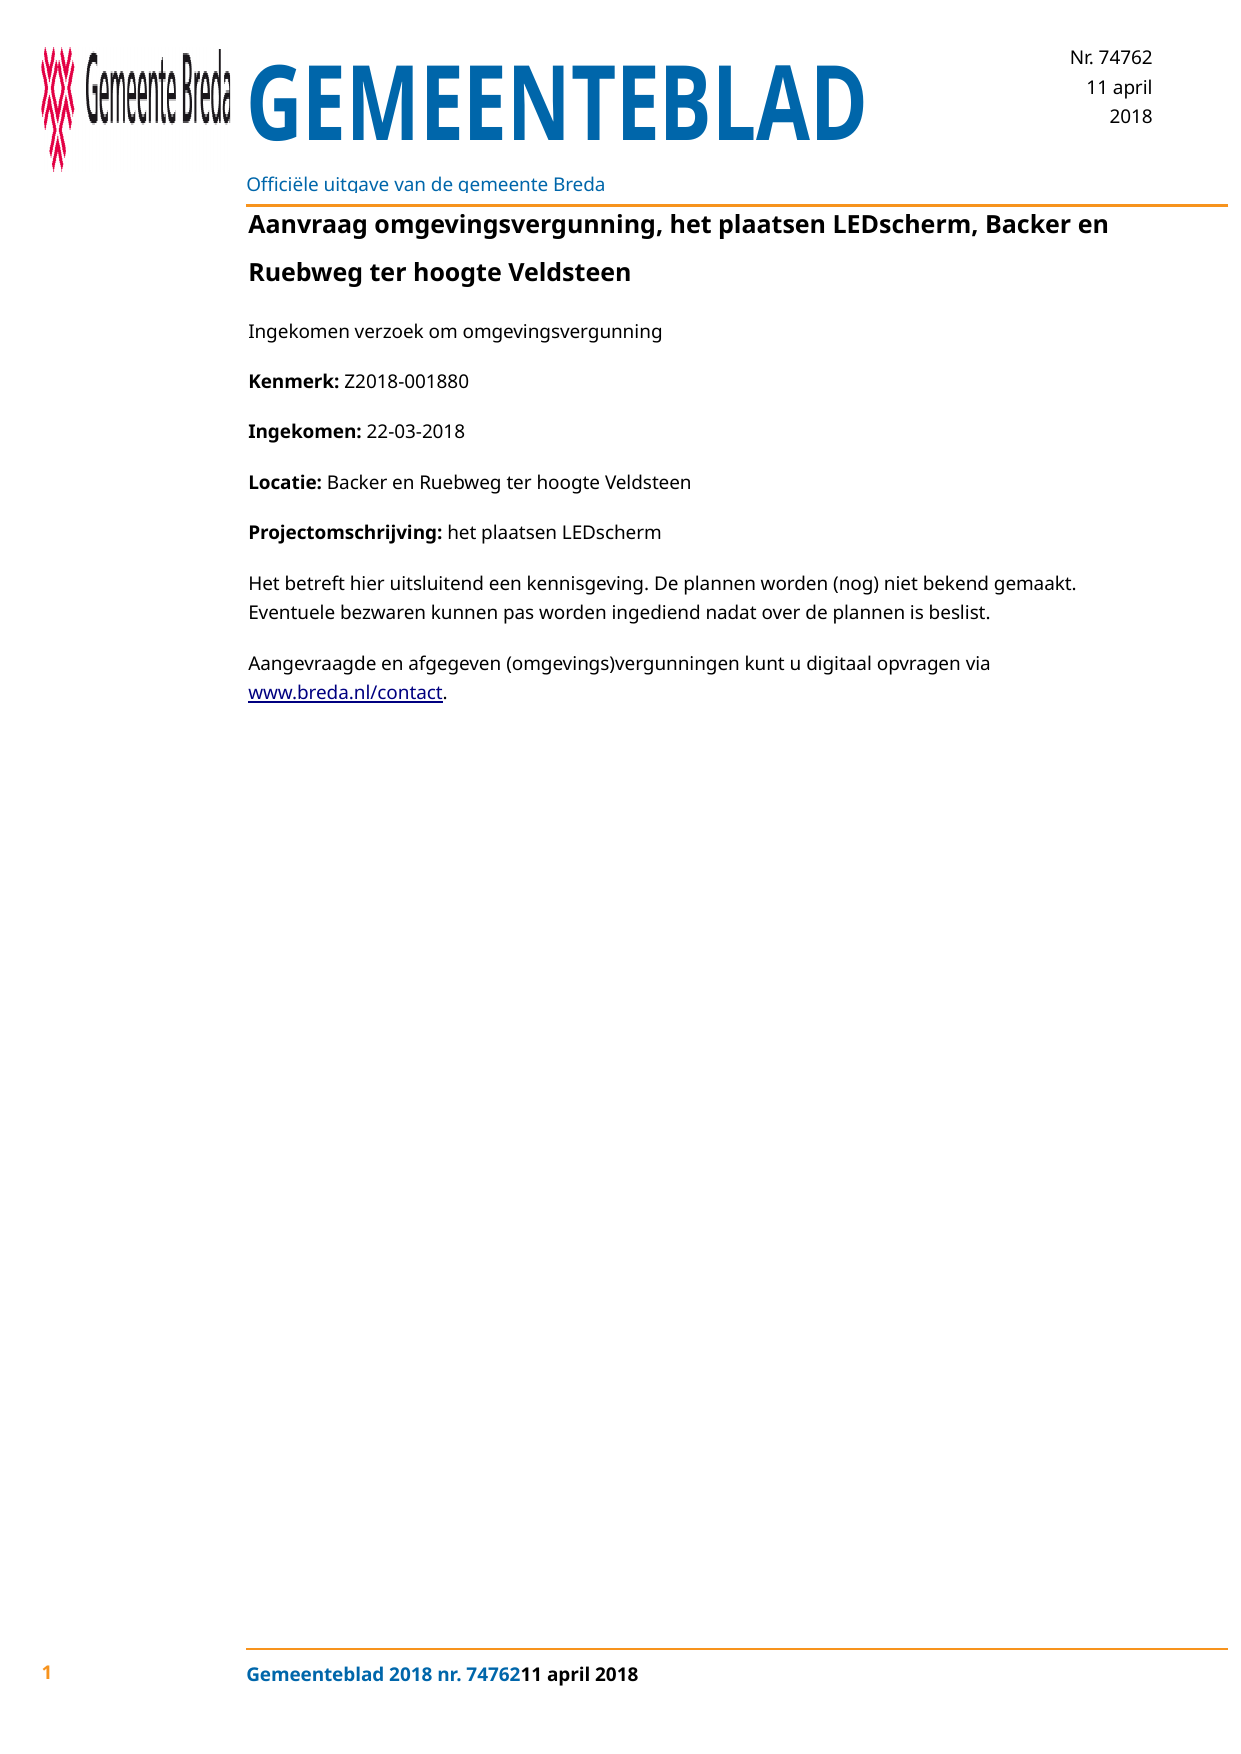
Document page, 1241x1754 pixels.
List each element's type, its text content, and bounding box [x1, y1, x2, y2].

text Projectomschrijving: het plaatsen LEDscherm [248, 519, 1152, 545]
text Ingekomen verzoek om omgevingsvergunning [248, 318, 1152, 344]
picture [41, 47, 231, 172]
text Kenmerk: Z2018-001880 [248, 368, 1152, 394]
text Ingekomen: 22-03-2018 [248, 419, 1152, 444]
text Aanvraag omgevingsvergunning, het plaatsen LEDscherm, Backer en Ruebweg ter hoogte Veldsteen [248, 207, 1152, 288]
text Locatie: Backer en Ruebweg ter hoogte Veldsteen [248, 469, 1152, 495]
text Aangevraagde en afgegeven (omgevings)vergunningen kunt u digitaal opvragen via www.breda.nl/contact. [248, 650, 1152, 705]
text Het betreft hier uitsluitend een kennisgeving. De plannen worden (nog) niet bekend gemaakt. Eventuele bezwaren kunnen pas worden ingediend nadat over de plannen is beslist. [248, 570, 1152, 625]
